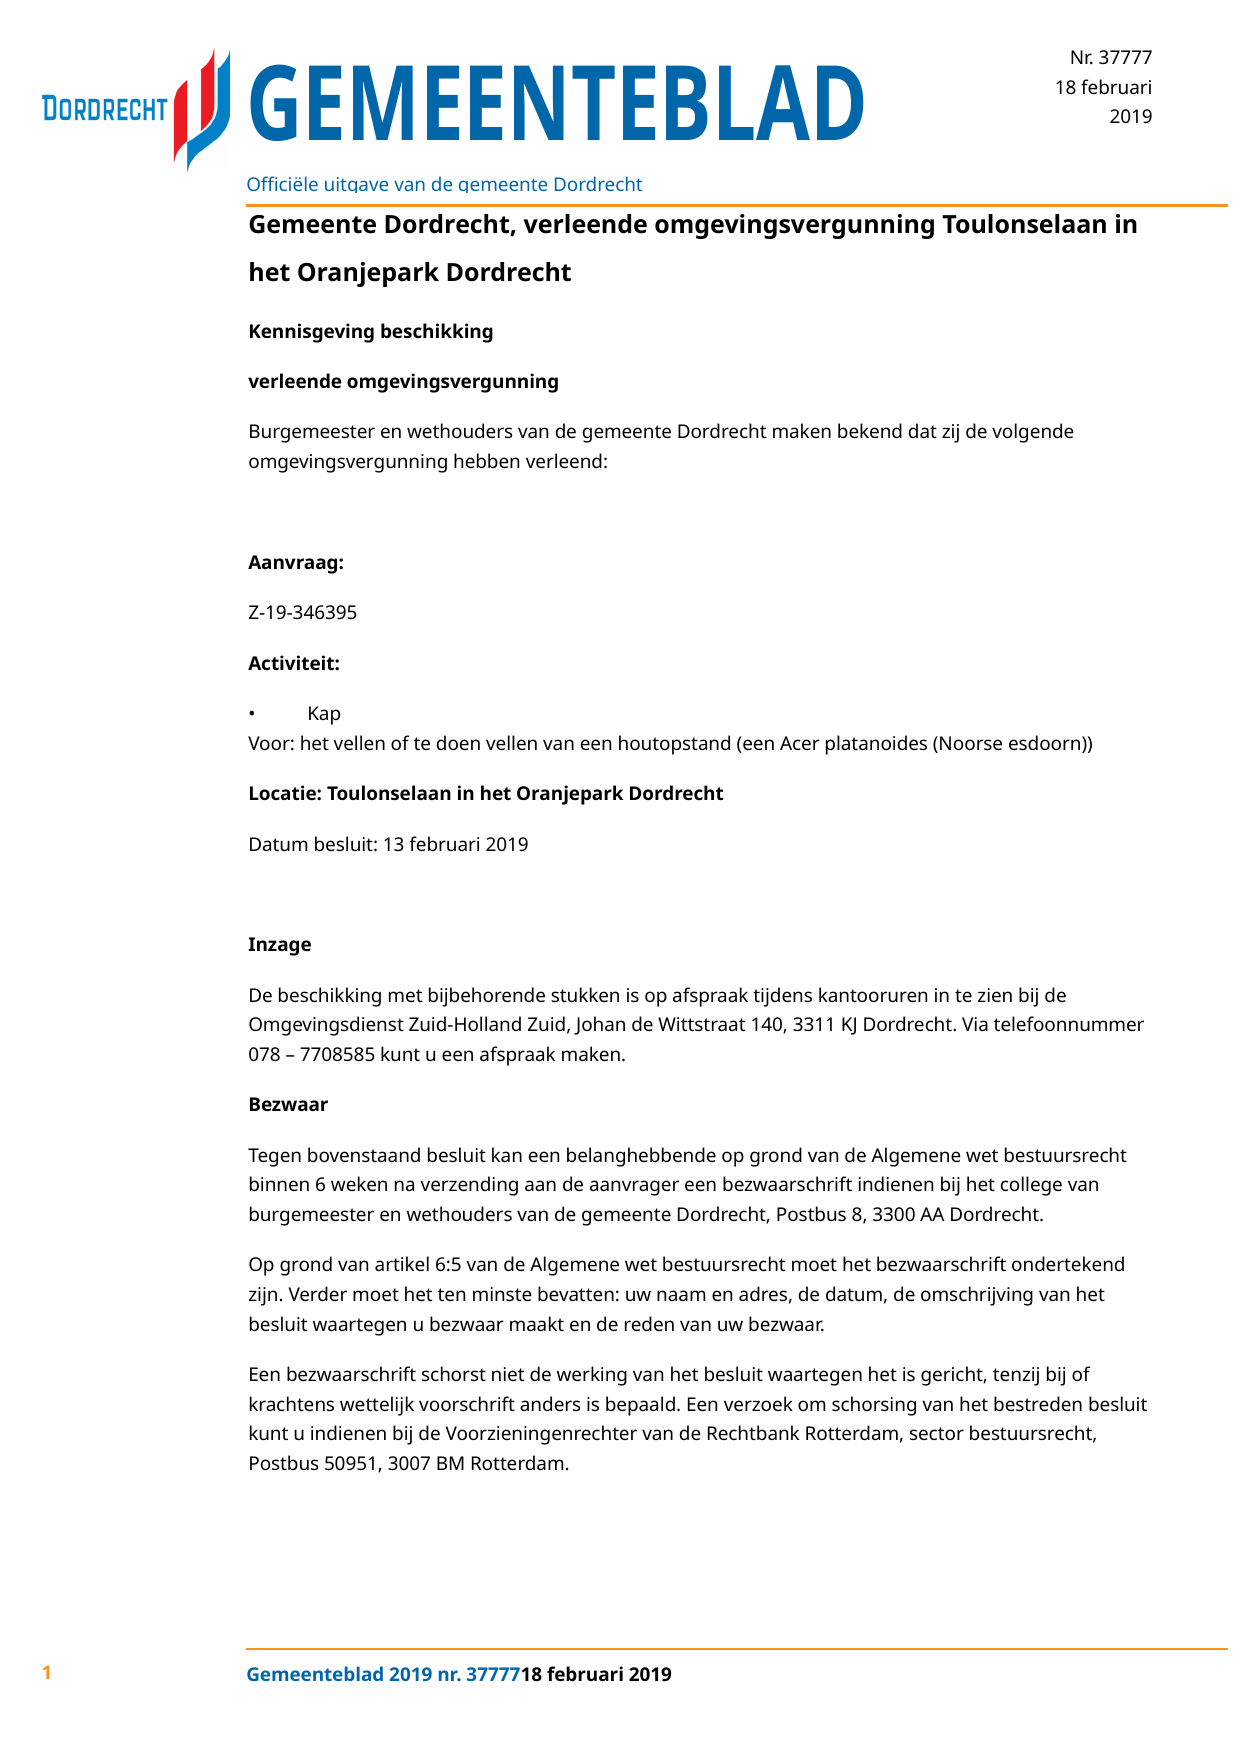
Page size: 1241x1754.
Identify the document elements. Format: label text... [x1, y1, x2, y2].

text Datum besluit: 13 februari 2019 [248, 831, 1152, 857]
text Activiteit: [248, 650, 1152, 676]
text Kennisgeving beschikking [248, 318, 1152, 344]
text verleende omgevingsvergunning [248, 368, 1152, 394]
text Z-19-346395 [248, 599, 1152, 625]
text Inzage [248, 932, 1152, 957]
list Kap [248, 700, 1152, 726]
text Gemeente Dordrecht, verleende omgevingsvergunning Toulonselaan in het Oranjepark Dordrecht [248, 207, 1152, 288]
text Een bezwaarschrift schorst niet de werking van het besluit waartegen het is gericht, tenzij bij of krachtens wettelijk voorschrift anders is bepaald. Een verzoek om schorsing van het bestreden besluit kunt u indienen bij de Voorzieningenrechter van de Rechtbank Rotterdam, sector bestuursrecht, Postbus 50951, 3007 BM Rotterdam. [248, 1361, 1152, 1476]
text Op grond van artikel 6:5 van de Algemene wet bestuursrecht moet het bezwaarschrift ondertekend zijn. Verder moet het ten minste bevatten: uw naam en adres, de datum, de omschrijving van het besluit waartegen u bezwaar maakt en de reden van uw bezwaar. [248, 1252, 1152, 1337]
text Burgemeester en wethouders van de gemeente Dordrecht maken bekend dat zij de volgende omgevingsvergunning hebben verleend: [248, 419, 1152, 474]
text Aanvraag: [248, 549, 1152, 575]
text Tegen bovenstaand besluit kan een belanghebbende op grond van de Algemene wet bestuursrecht binnen 6 weken na verzending aan de aanvrager een bezwaarschrift indienen bij het college van burgemeester en wethouders van de gemeente Dordrecht, Postbus 8, 3300 AA Dordrecht. [248, 1142, 1152, 1227]
text Bezwaar [248, 1092, 1152, 1117]
picture [41, 47, 231, 172]
text De beschikking met bijbehorende stukken is op afspraak tijdens kantooruren in te zien bij de Omgevingsdienst Zuid-Holland Zuid, Johan de Wittstraat 140, 3311 KJ Dordrecht. Via telefoonnummer 078 – 7708585 kunt u een afspraak maken. [248, 982, 1152, 1067]
text Voor: het vellen of te doen vellen van een houtopstand (een Acer platanoides (Noorse esdoorn)) [248, 730, 1152, 756]
text Locatie: Toulonselaan in het Oranjepark Dordrecht [248, 780, 1152, 806]
